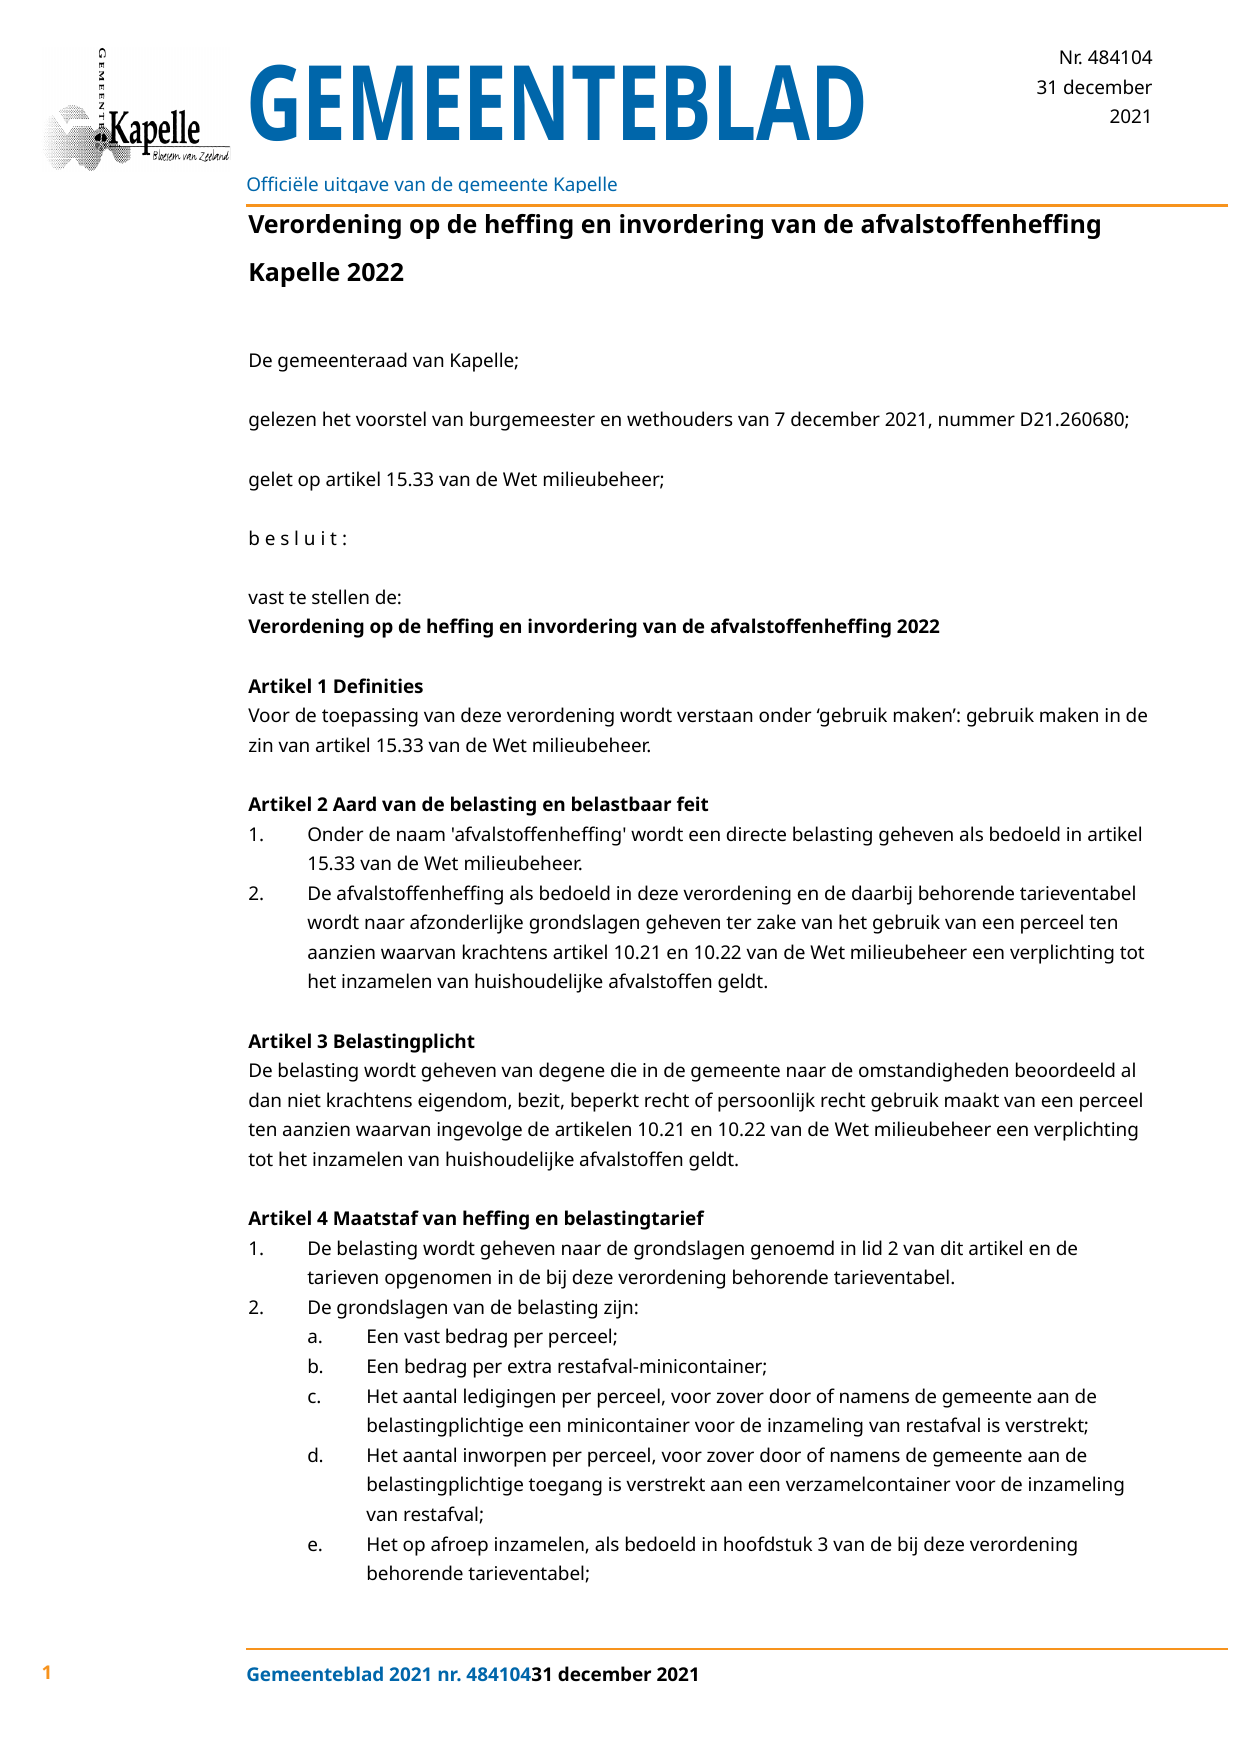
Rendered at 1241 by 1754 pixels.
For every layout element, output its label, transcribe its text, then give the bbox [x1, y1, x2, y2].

text Verordening op de heffing en invordering van de afvalstoffenheffing 2022 [248, 614, 1152, 639]
list De belasting wordt geheven naar de grondslagen genoemd in lid 2 van dit artikel en de tarieven opgenomen in de bij deze verordening behorende tarieventabel. [248, 1235, 1152, 1290]
list Een bedrag per extra restafval-minicontainer; [307, 1353, 1152, 1379]
list De grondslagen van de belasting zijn: [248, 1294, 1152, 1320]
list Een vast bedrag per perceel; [307, 1324, 1152, 1349]
text Artikel 3 Belastingplicht [248, 1028, 1152, 1054]
picture [41, 47, 231, 172]
text Artikel 2 Aard van de belasting en belastbaar feit [248, 791, 1152, 817]
text Voor de toepassing van deze verordening wordt verstaan onder ‘gebruik maken’: gebruik maken in de zin van artikel 15.33 van de Wet milieubeheer. [248, 702, 1152, 758]
list Het aantal ledigingen per perceel, voor zover door of namens de gemeente aan de belastingplichtige een minicontainer voor de inzameling van restafval is verstrekt; [307, 1383, 1152, 1438]
text gelet op artikel 15.33 van de Wet milieubeheer; [248, 466, 1152, 492]
text b e s l u i t : [248, 525, 1152, 551]
text De belasting wordt geheven van degene die in de gemeente naar de omstandigheden beoordeeld al dan niet krachtens eigendom, bezit, beperkt recht of persoonlijk recht gebruik maakt van een perceel ten aanzien waarvan ingevolge de artikelen 10.21 en 10.22 van de Wet milieubeheer een verplichting tot het inzamelen van huishoudelijke afvalstoffen geldt. [248, 1057, 1152, 1172]
text vast te stellen de: [248, 584, 1152, 610]
text gelezen het voorstel van burgemeester en wethouders van 7 december 2021, nummer D21.260680; [248, 407, 1152, 432]
list Het aantal inworpen per perceel, voor zover door of namens de gemeente aan de belastingplichtige toegang is verstrekt aan een verzamelcontainer voor de inzameling van restafval; [307, 1442, 1152, 1527]
list De afvalstoffenheffing als bedoeld in deze verordening en de daarbij behorende tarieventabel wordt naar afzonderlijke grondslagen geheven ter zake van het gebruik van een perceel ten aanzien waarvan krachtens artikel 10.21 en 10.22 van de Wet milieubeheer een verplichting tot het inzamelen van huishoudelijke afvalstoffen geldt. [248, 880, 1152, 994]
text De gemeenteraad van Kapelle; [248, 347, 1152, 373]
list Het op afroep inzamelen, als bedoeld in hoofdstuk 3 van de bij deze verordening behorende tarieventabel; [307, 1531, 1152, 1586]
list Onder de naam 'afvalstoffenheffing' wordt een directe belasting geheven als bedoeld in artikel 15.33 van de Wet milieubeheer. [248, 821, 1152, 876]
text Verordening op de heffing en invordering van de afvalstoffenheffing Kapelle 2022 [248, 207, 1152, 288]
text Artikel 4 Maatstaf van heffing en belastingtarief [248, 1205, 1152, 1231]
text Artikel 1 Definities [248, 673, 1152, 699]
